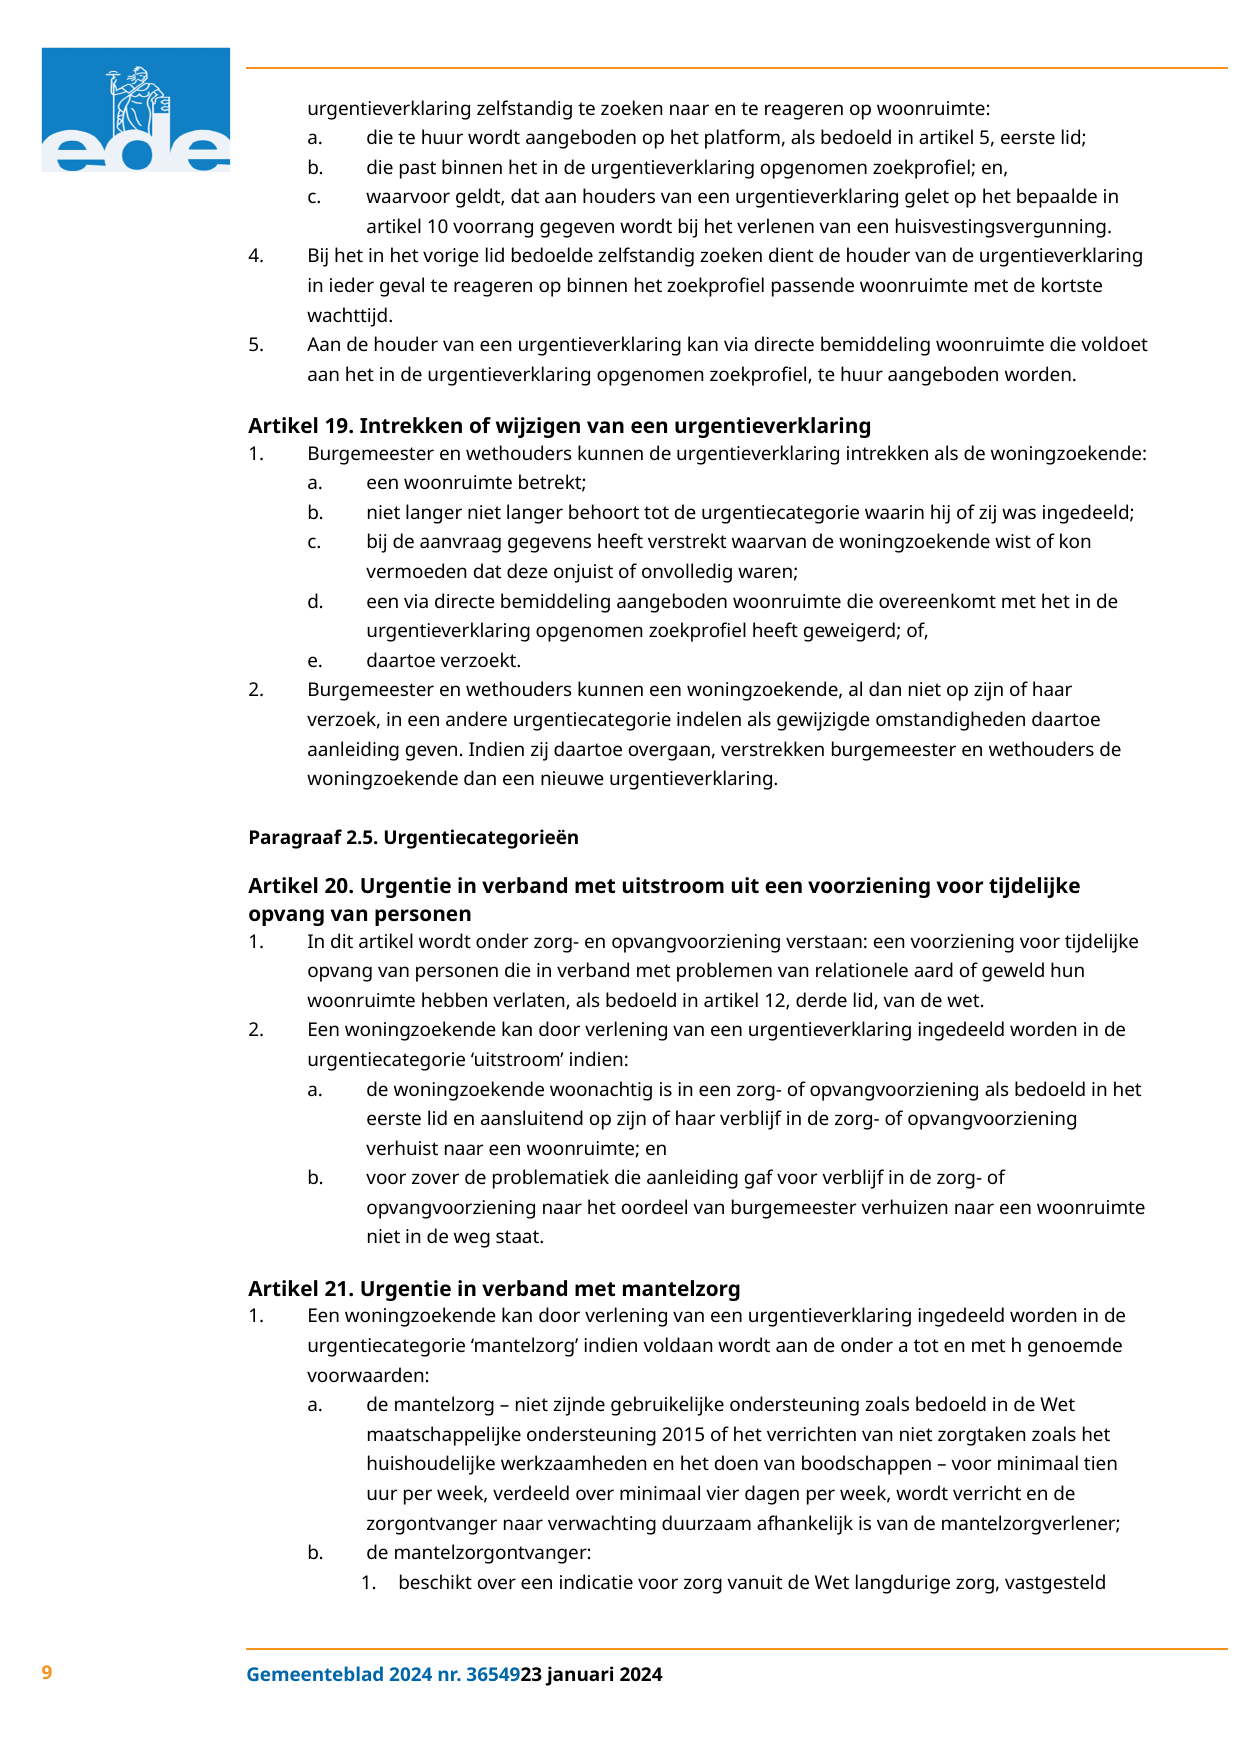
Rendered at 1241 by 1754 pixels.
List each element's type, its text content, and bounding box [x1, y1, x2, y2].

list daartoe verzoekt. [307, 647, 1152, 673]
list de mantelzorgontvanger: [307, 1539, 1152, 1565]
list een via directe bemiddeling aangeboden woonruimte die overeenkomt met het in de urgentieverklaring opgenomen zoekprofiel heeft geweigerd; of, [307, 588, 1152, 643]
list de mantelzorg – niet zijnde gebruikelijke ondersteuning zoals bedoeld in de Wet maatschappelijke ondersteuning 2015 of het verrichten van niet zorgtaken zoals het huishoudelijke werkzaamheden en het doen van boodschappen – voor minimaal tien uur per week, verdeeld over minimaal vier dagen per week, wordt verricht en de zorgontvanger naar verwachting duurzaam afhankelijk is van de mantelzorgverlener; [307, 1391, 1152, 1535]
list bij de aanvraag gegevens heeft verstrekt waarvan de woningzoekende wist of kon vermoeden dat deze onjuist of onvolledig waren; [307, 529, 1152, 584]
list de woningzoekende woonachtig is in een zorg- of opvangvoorziening als bedoeld in het eerste lid en aansluitend op zijn of haar verblijf in de zorg- of opvangvoorziening verhuist naar een woonruimte; en [307, 1076, 1152, 1161]
list Bij het in het vorige lid bedoelde zelfstandig zoeken dient de houder van de urgentieverklaring in ieder geval te reageren op binnen het zoekprofiel passende woonruimte met de kortste wachttijd. [248, 243, 1152, 328]
list Een woningzoekende kan door verlening van een urgentieverklaring ingedeeld worden in de urgentiecategorie ‘mantelzorg’ indien voldaan wordt aan de onder a tot en met h genoemde voorwaarden: [248, 1303, 1152, 1387]
list Burgemeester en wethouders kunnen de urgentieverklaring intrekken als de woningzoekende: [248, 440, 1152, 466]
list die past binnen het in de urgentieverklaring opgenomen zoekprofiel; en, [307, 154, 1152, 180]
list Aan de houder van een urgentieverklaring kan via directe bemiddeling woonruimte die voldoet aan het in de urgentieverklaring opgenomen zoekprofiel, te huur aangeboden worden. [248, 331, 1152, 387]
text Artikel 21. Urgentie in verband met mantelzorg [248, 1274, 1152, 1303]
list niet langer niet langer behoort tot de urgentiecategorie waarin hij of zij was ingedeeld; [307, 499, 1152, 525]
list Burgemeester en wethouders kunnen een woningzoekende, al dan niet op zijn of haar verzoek, in een andere urgentiecategorie indelen als gewijzigde omstandigheden daartoe aanleiding geven. Indien zij daartoe overgaan, verstrekken burgemeester en wethouders de woningzoekende dan een nieuwe urgentieverklaring. [248, 677, 1152, 791]
text Artikel 19. Intrekken of wijzigen van een urgentieverklaring [248, 411, 1152, 440]
list beschikt over een indicatie voor zorg vanuit de Wet langdurige zorg, vastgesteld [361, 1569, 1152, 1594]
text Artikel 20. Urgentie in verband met uitstroom uit een voorziening voor tijdelijke opvang van personen [248, 871, 1152, 928]
list waarvoor geldt, dat aan houders van een urgentieverklaring gelet op het bepaalde in artikel 10 voorrang gegeven wordt bij het verlenen van een huisvestingsvergunning. [307, 183, 1152, 239]
picture [41, 47, 231, 172]
text Paragraaf 2.5. Urgentiecategorieën [248, 824, 1152, 850]
list voor zover de problematiek die aanleiding gaf voor verblijf in de zorg- of opvangvoorziening naar het oordeel van burgemeester verhuizen naar een woonruimte niet in de weg staat. [307, 1164, 1152, 1249]
list Een woningzoekende kan door verlening van een urgentieverklaring ingedeeld worden in de urgentiecategorie ‘uitstroom’ indien: [248, 1017, 1152, 1072]
list In dit artikel wordt onder zorg- en opvangvoorziening verstaan: een voorziening voor tijdelijke opvang van personen die in verband met problemen van relationele aard of geweld hun woonruimte hebben verlaten, als bedoeld in artikel 12, derde lid, van de wet. [248, 928, 1152, 1013]
list urgentieverklaring zelfstandig te zoeken naar en te reageren op woonruimte: [248, 95, 1152, 121]
list een woonruimte betrekt; [307, 469, 1152, 495]
list die te huur wordt aangeboden op het platform, als bedoeld in artikel 5, eerste lid; [307, 124, 1152, 150]
